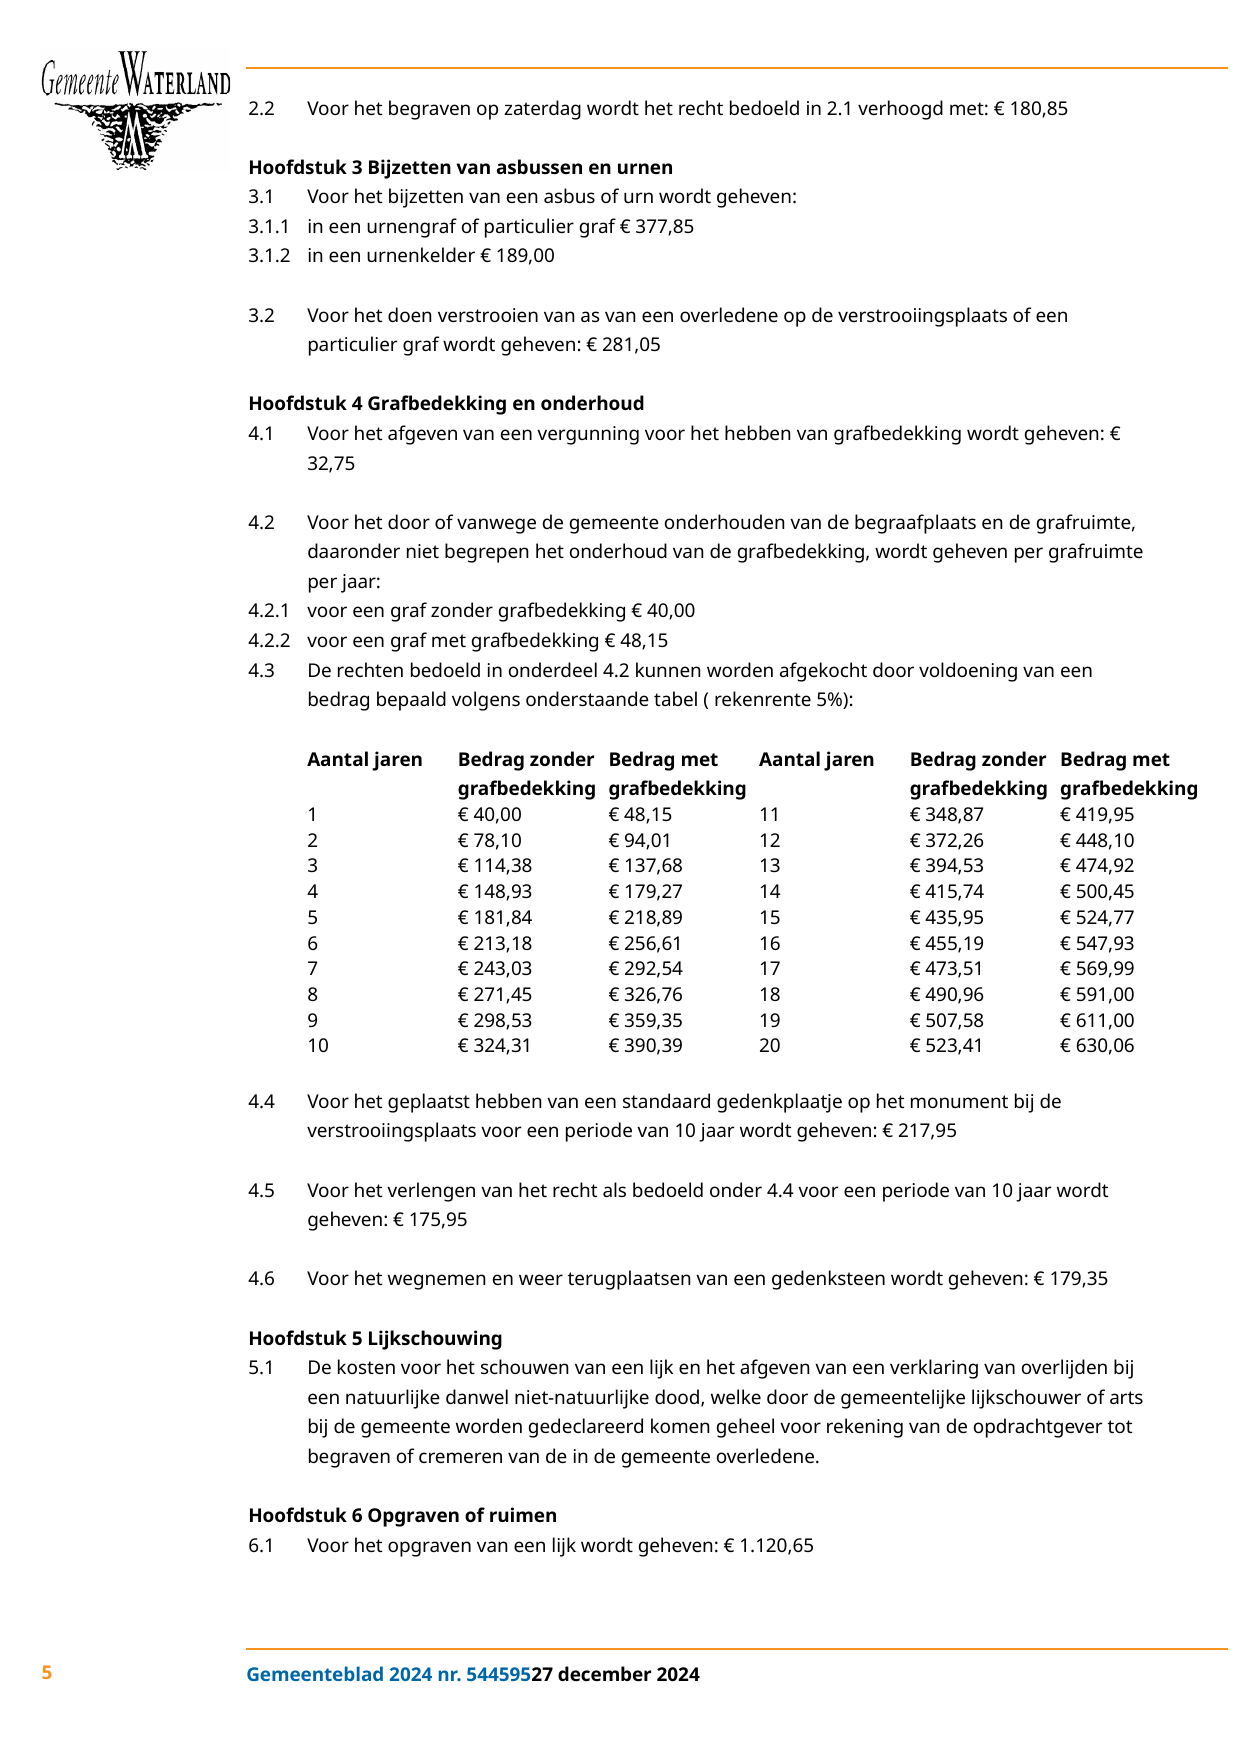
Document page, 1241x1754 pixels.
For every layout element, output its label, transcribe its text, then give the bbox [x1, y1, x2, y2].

table_cell € 455,19 [910, 930, 1060, 955]
list in een urnenkelder € 189,00 [248, 243, 1152, 268]
table_cell € 94,01 [608, 827, 759, 852]
table_cell € 591,00 [1060, 981, 1211, 1007]
list Voor het door of vanwege de gemeente onderhouden van de begraafplaats en de grafruimte, daaronder niet begrepen het onderhoud van de grafbedekking, wordt geheven per grafruimte per jaar: [248, 509, 1152, 594]
table_cell 15 [759, 904, 909, 930]
table_cell 13 [759, 853, 909, 878]
table_cell € 490,96 [910, 981, 1060, 1007]
table_cell 3 [307, 853, 458, 878]
table_cell € 298,53 [458, 1007, 608, 1033]
table_cell € 114,38 [458, 853, 608, 878]
table_cell € 630,06 [1060, 1033, 1211, 1058]
table_cell 5 [307, 904, 458, 930]
table_cell € 218,89 [608, 904, 759, 930]
table_cell € 569,99 [1060, 955, 1211, 981]
table_cell 6 [307, 930, 458, 955]
table_cell 17 [759, 955, 909, 981]
table_cell € 148,93 [458, 878, 608, 904]
table_cell € 179,27 [608, 878, 759, 904]
table_cell € 326,76 [608, 981, 759, 1007]
table_cell € 547,93 [1060, 930, 1211, 955]
table_cell € 256,61 [608, 930, 759, 955]
table_cell 4 [307, 878, 458, 904]
list Voor het bijzetten van een asbus of urn wordt geheven: [248, 183, 1152, 209]
table_cell € 137,68 [608, 853, 759, 878]
table_header Bedrag met grafbedekking [608, 746, 759, 801]
table_cell € 415,74 [910, 878, 1060, 904]
list De kosten voor het schouwen van een lijk en het afgeven van een verklaring van overlijden bij een natuurlijke danwel niet-natuurlijke dood, welke door de gemeentelijke lijkschouwer of arts bij de gemeente worden gedeclareerd komen geheel voor rekening van de opdrachtgever tot begraven of cremeren van de in de gemeente overledene. [248, 1354, 1152, 1469]
table_cell € 243,03 [458, 955, 608, 981]
table_cell € 523,41 [910, 1033, 1060, 1058]
table_cell € 78,10 [458, 827, 608, 852]
table_cell 16 [759, 930, 909, 955]
table_cell 11 [759, 801, 909, 827]
table_cell € 500,45 [1060, 878, 1211, 904]
table_cell € 448,10 [1060, 827, 1211, 852]
list Voor het opgraven van een lijk wordt geheven: € 1.120,65 [248, 1532, 1152, 1557]
table_cell € 372,26 [910, 827, 1060, 852]
list Voor het verlengen van het recht als bedoeld onder 4.4 voor een periode van 10 jaar wordt geheven: € 175,95 [248, 1177, 1152, 1232]
text Hoofdstuk 3 Bijzetten van asbussen en urnen [248, 154, 1152, 180]
table_cell 20 [759, 1033, 909, 1058]
table_header Bedrag zonder grafbedekking [458, 746, 608, 801]
table_cell 10 [307, 1033, 458, 1058]
list in een urnengraf of particulier graf € 377,85 [248, 213, 1152, 239]
table_cell 7 [307, 955, 458, 981]
table_cell 1 [307, 801, 458, 827]
table_cell 19 [759, 1007, 909, 1033]
table_cell 14 [759, 878, 909, 904]
list Voor het begraven op zaterdag wordt het recht bedoeld in 2.1 verhoogd met: € 180,85 [248, 95, 1152, 121]
list Voor het wegnemen en weer terugplaatsen van een gedenksteen wordt geheven: € 179,35 [248, 1266, 1152, 1291]
table_cell 9 [307, 1007, 458, 1033]
table_header Bedrag met grafbedekking [1060, 746, 1211, 801]
table_header Aantal jaren [759, 746, 909, 801]
table_header Bedrag zonder grafbedekking [910, 746, 1060, 801]
table_cell € 324,31 [458, 1033, 608, 1058]
table_cell € 271,45 [458, 981, 608, 1007]
table_cell € 419,95 [1060, 801, 1211, 827]
table_cell € 611,00 [1060, 1007, 1211, 1033]
table_cell 12 [759, 827, 909, 852]
table_cell € 390,39 [608, 1033, 759, 1058]
table_cell € 359,35 [608, 1007, 759, 1033]
list voor een graf zonder grafbedekking € 40,00 [248, 598, 1152, 623]
table_cell € 292,54 [608, 955, 759, 981]
table_cell € 40,00 [458, 801, 608, 827]
table_cell € 524,77 [1060, 904, 1211, 930]
table_cell 18 [759, 981, 909, 1007]
table_cell € 48,15 [608, 801, 759, 827]
list Voor het doen verstrooien van as van een overledene op de verstrooiingsplaats of een particulier graf wordt geheven: € 281,05 [248, 302, 1152, 357]
table_cell € 435,95 [910, 904, 1060, 930]
table_cell € 394,53 [910, 853, 1060, 878]
list voor een graf met grafbedekking € 48,15 [248, 627, 1152, 653]
table_cell 2 [307, 827, 458, 852]
picture [41, 47, 231, 172]
table_header Aantal jaren [307, 746, 458, 801]
table_cell € 474,92 [1060, 853, 1211, 878]
text Hoofdstuk 6 Opgraven of ruimen [248, 1502, 1152, 1528]
table_cell 8 [307, 981, 458, 1007]
table_cell € 213,18 [458, 930, 608, 955]
list Voor het afgeven van een vergunning voor het hebben van grafbedekking wordt geheven: € 32,75 [248, 420, 1152, 476]
list De rechten bedoeld in onderdeel 4.2 kunnen worden afgekocht door voldoening van een bedrag bepaald volgens onderstaande tabel ( rekenrente 5%): [248, 657, 1152, 712]
text Hoofdstuk 5 Lijkschouwing [248, 1325, 1152, 1350]
table_cell € 473,51 [910, 955, 1060, 981]
table_cell € 348,87 [910, 801, 1060, 827]
table_cell € 507,58 [910, 1007, 1060, 1033]
list Voor het geplaatst hebben van een standaard gedenkplaatje op het monument bij de verstrooiingsplaats voor een periode van 10 jaar wordt geheven: € 217,95 [248, 1088, 1152, 1143]
table_cell € 181,84 [458, 904, 608, 930]
text Hoofdstuk 4 Grafbedekking en onderhoud [248, 391, 1152, 416]
